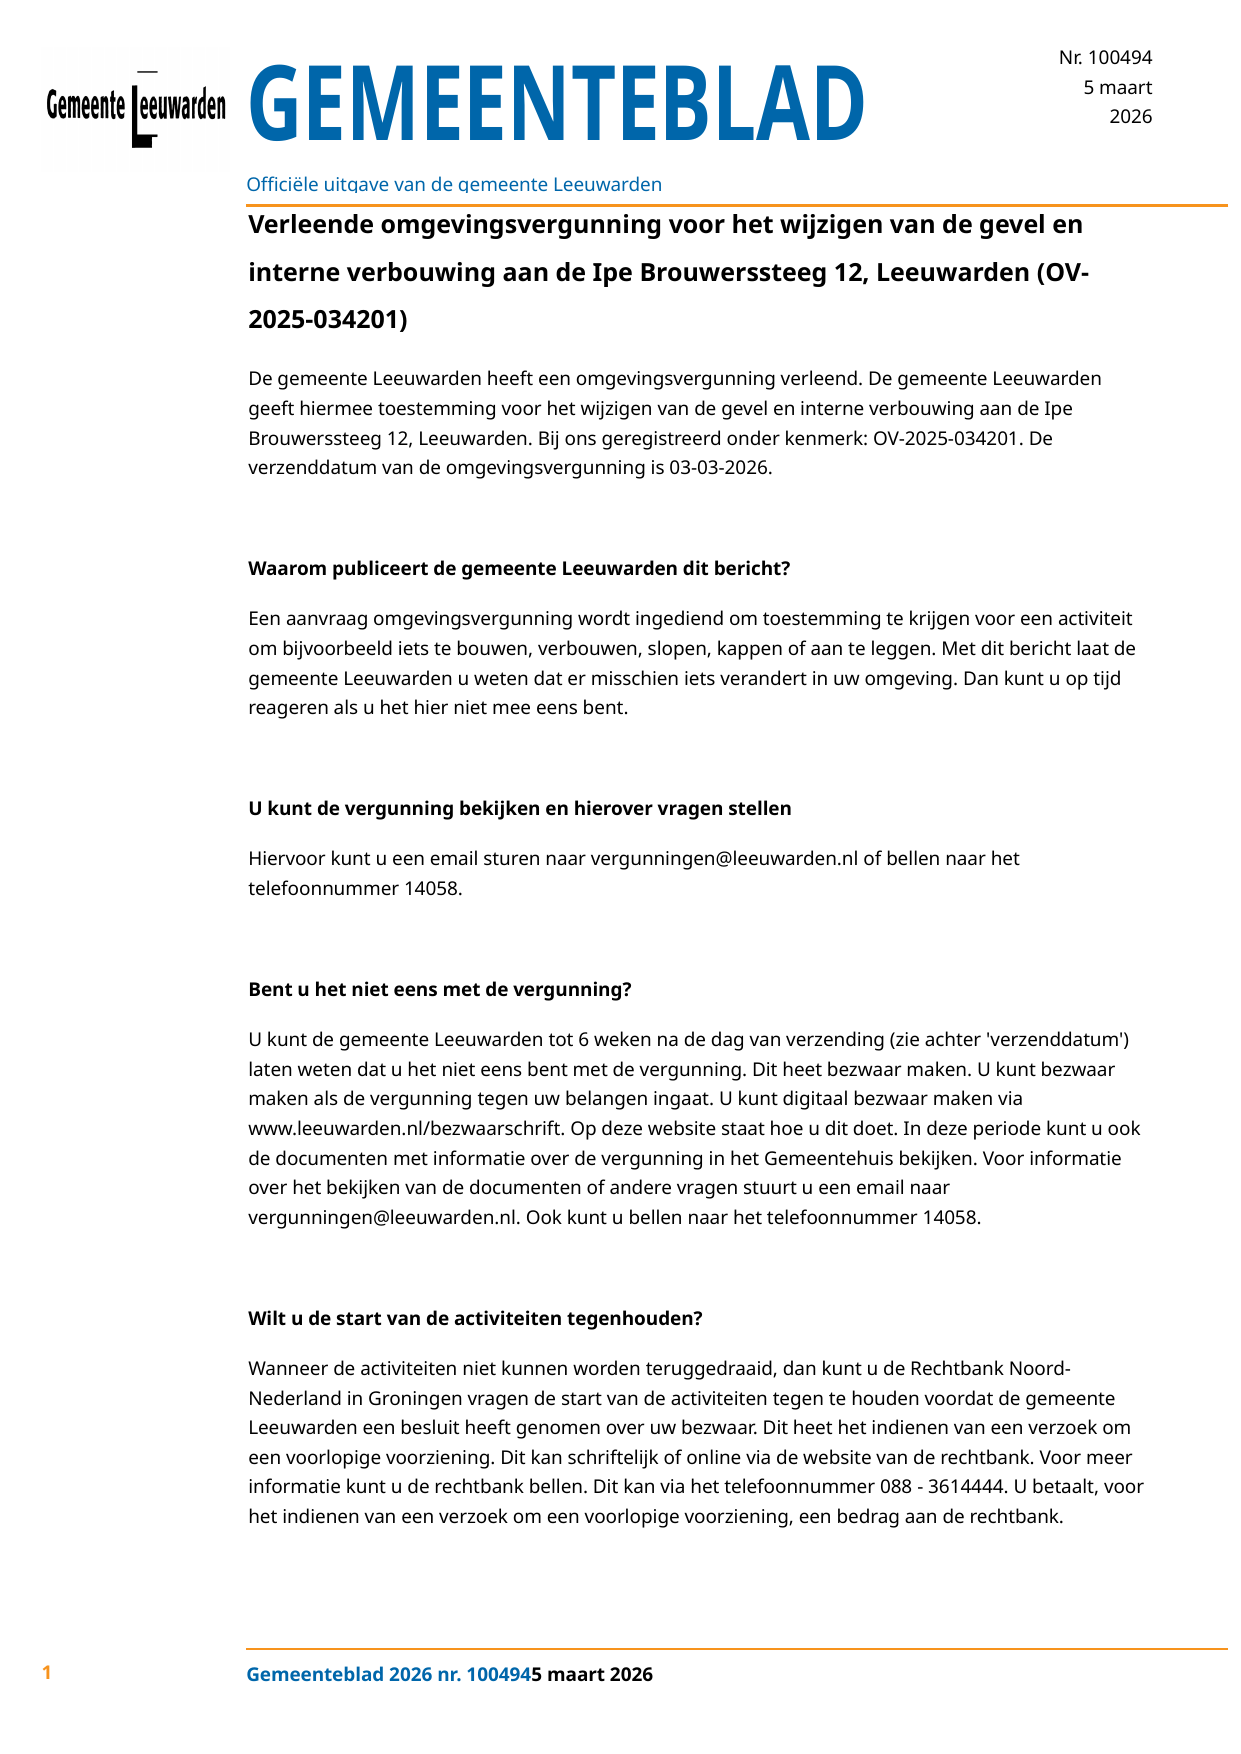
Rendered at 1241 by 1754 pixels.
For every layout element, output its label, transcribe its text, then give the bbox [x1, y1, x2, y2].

picture [41, 47, 231, 172]
text Waarom publiceert de gemeente Leeuwarden dit bericht? [248, 555, 1152, 581]
text Wanneer de activiteiten niet kunnen worden teruggedraaid, dan kunt u de Rechtbank Noord-Nederland in Groningen vragen de start van de activiteiten tegen te houden voordat de gemeente Leeuwarden een besluit heeft genomen over uw bezwaar. Dit heet het indienen van een verzoek om een voorlopige voorziening. Dit kan schriftelijk of online via de website van de rechtbank. Voor meer informatie kunt u de rechtbank bellen. Dit kan via het telefoonnummer 088 - 3614444. U betaalt, voor het indienen van een verzoek om een voorlopige voorziening, een bedrag aan de rechtbank. [248, 1355, 1152, 1529]
text Wilt u de start van de activiteiten tegenhouden? [248, 1305, 1152, 1330]
text Hiervoor kunt u een email sturen naar vergunningen@leeuwarden.nl of bellen naar het telefoonnummer 14058. [248, 846, 1152, 901]
text Verleende omgevingsvergunning voor het wijzigen van de gevel en interne verbouwing aan de Ipe Brouwerssteeg 12, Leeuwarden (OV-2025-034201) [248, 207, 1152, 336]
text U kunt de gemeente Leeuwarden tot 6 weken na de dag van verzending (zie achter 'verzenddatum') laten weten dat u het niet eens bent met de vergunning. Dit heet bezwaar maken. U kunt bezwaar maken als de vergunning tegen uw belangen ingaat. U kunt digitaal bezwaar maken via www.leeuwarden.nl/bezwaarschrift. Op deze website staat hoe u dit doet. In deze periode kunt u ook de documenten met informatie over de vergunning in het Gemeentehuis bekijken. Voor informatie over het bekijken van de documenten of andere vragen stuurt u een email naar vergunningen@leeuwarden.nl. Ook kunt u bellen naar het telefoonnummer 14058. [248, 1026, 1152, 1229]
text De gemeente Leeuwarden heeft een omgevingsvergunning verleend. De gemeente Leeuwarden geeft hiermee toestemming voor het wijzigen van de gevel en interne verbouwing aan de Ipe Brouwerssteeg 12, Leeuwarden. Bij ons geregistreerd onder kenmerk: OV-2025-034201. De verzenddatum van de omgevingsvergunning is 03-03-2026. [248, 366, 1152, 480]
text Bent u het niet eens met de vergunning? [248, 976, 1152, 1002]
text U kunt de vergunning bekijken en hierover vragen stellen [248, 795, 1152, 821]
text Een aanvraag omgevingsvergunning wordt ingediend om toestemming te krijgen voor een activiteit om bijvoorbeeld iets te bouwen, verbouwen, slopen, kappen of aan te leggen. Met dit bericht laat de gemeente Leeuwarden u weten dat er misschien iets verandert in uw omgeving. Dan kunt u op tijd reageren als u het hier niet mee eens bent. [248, 606, 1152, 720]
